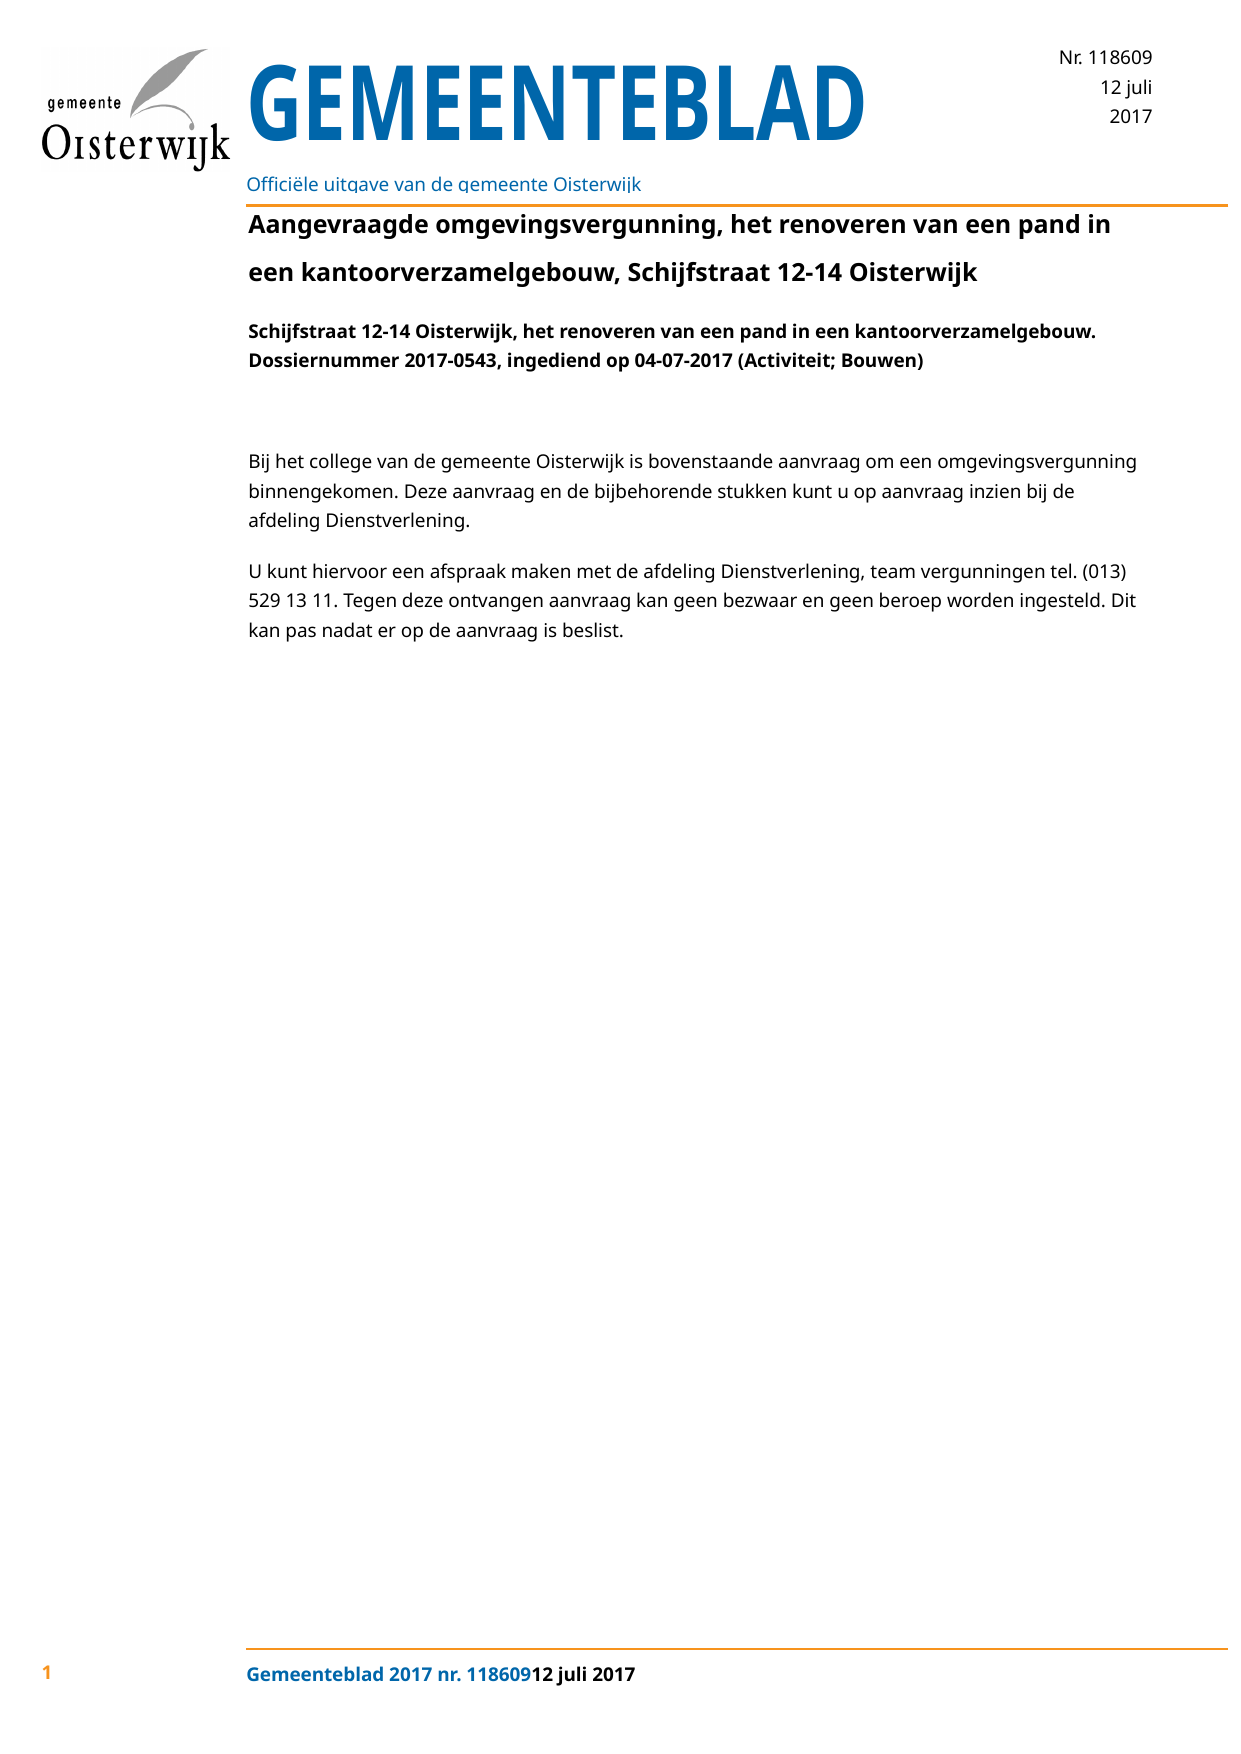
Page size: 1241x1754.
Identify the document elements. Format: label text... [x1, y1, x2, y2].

text U kunt hiervoor een afspraak maken met de afdeling Dienstverlening, team vergunningen tel. (013) 529 13 11. Tegen deze ontvangen aanvraag kan geen bezwaar en geen beroep worden ingesteld. Dit kan pas nadat er op de aanvraag is beslist. [248, 558, 1152, 643]
picture [41, 47, 231, 172]
text Bij het college van de gemeente Oisterwijk is bovenstaande aanvraag om een omgevingsvergunning binnengekomen. Deze aanvraag en de bijbehorende stukken kunt u op aanvraag inzien bij de afdeling Dienstverlening. [248, 448, 1152, 533]
text Schijfstraat 12-14 Oisterwijk, het renoveren van een pand in een kantoorverzamelgebouw. Dossiernummer 2017-0543, ingediend op 04-07-2017 (Activiteit; Bouwen) [248, 318, 1152, 373]
text Aangevraagde omgevingsvergunning, het renoveren van een pand in een kantoorverzamelgebouw, Schijfstraat 12-14 Oisterwijk [248, 207, 1152, 288]
